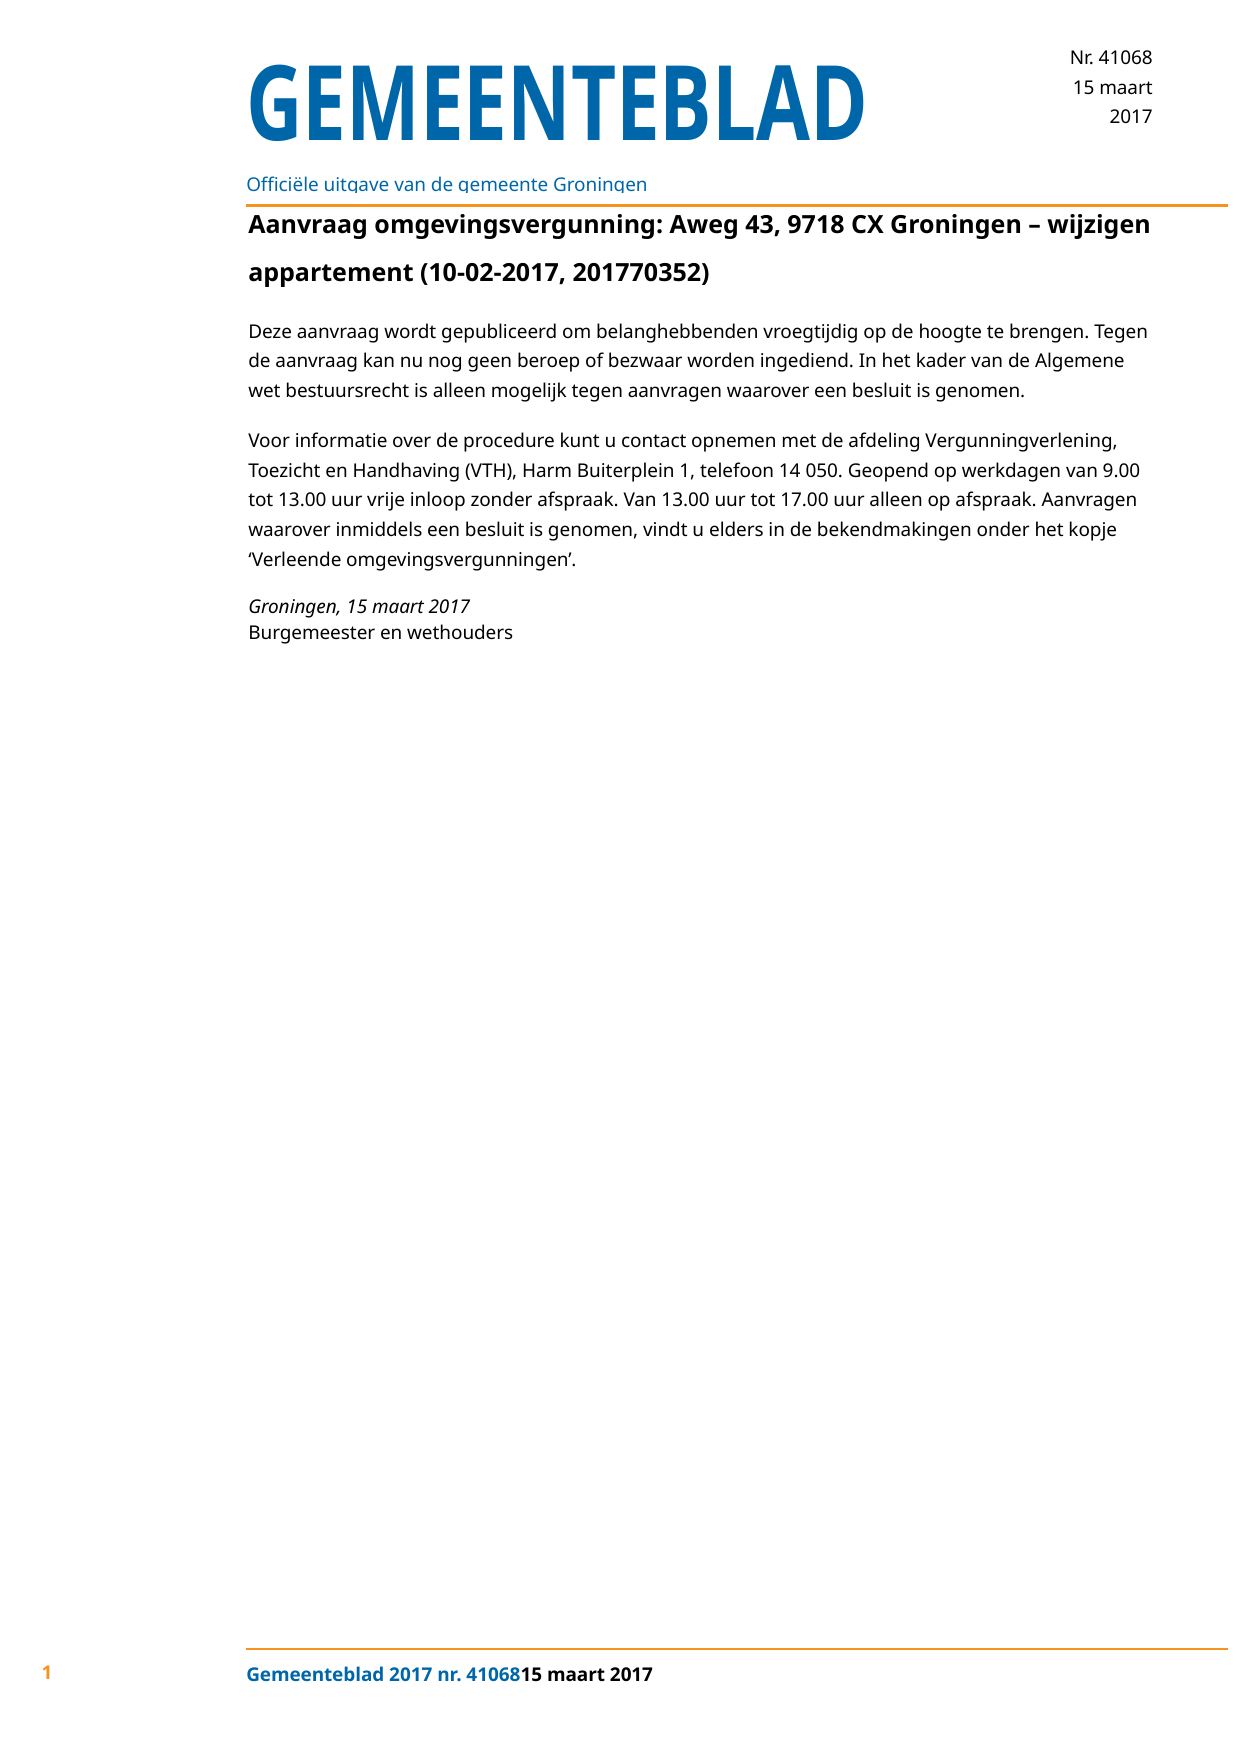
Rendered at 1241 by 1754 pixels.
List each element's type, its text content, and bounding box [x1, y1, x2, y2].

picture [41, 47, 231, 172]
text Burgemeester en wethouders [248, 619, 1152, 645]
text Aanvraag omgevingsvergunning: Aweg 43, 9718 CX Groningen – wijzigen appartement (10-02-2017, 201770352) [248, 207, 1152, 288]
text Groningen, 15 maart 2017 [248, 594, 1152, 619]
text Deze aanvraag wordt gepubliceerd om belanghebbenden vroegtijdig op de hoogte te brengen. Tegen de aanvraag kan nu nog geen beroep of bezwaar worden ingediend. In het kader van de Algemene wet bestuursrecht is alleen mogelijk tegen aanvragen waarover een besluit is genomen. [248, 318, 1152, 403]
text Voor informatie over de procedure kunt u contact opnemen met de afdeling Vergunningverlening, Toezicht en Handhaving (VTH), Harm Buiterplein 1, telefoon 14 050. Geopend op werkdagen van 9.00 tot 13.00 uur vrije inloop zonder afspraak. Van 13.00 uur tot 17.00 uur alleen op afspraak. Aanvragen waarover inmiddels een besluit is genomen, vindt u elders in de bekendmakingen onder het kopje ‘Verleende omgevingsvergunningen’. [248, 427, 1152, 572]
